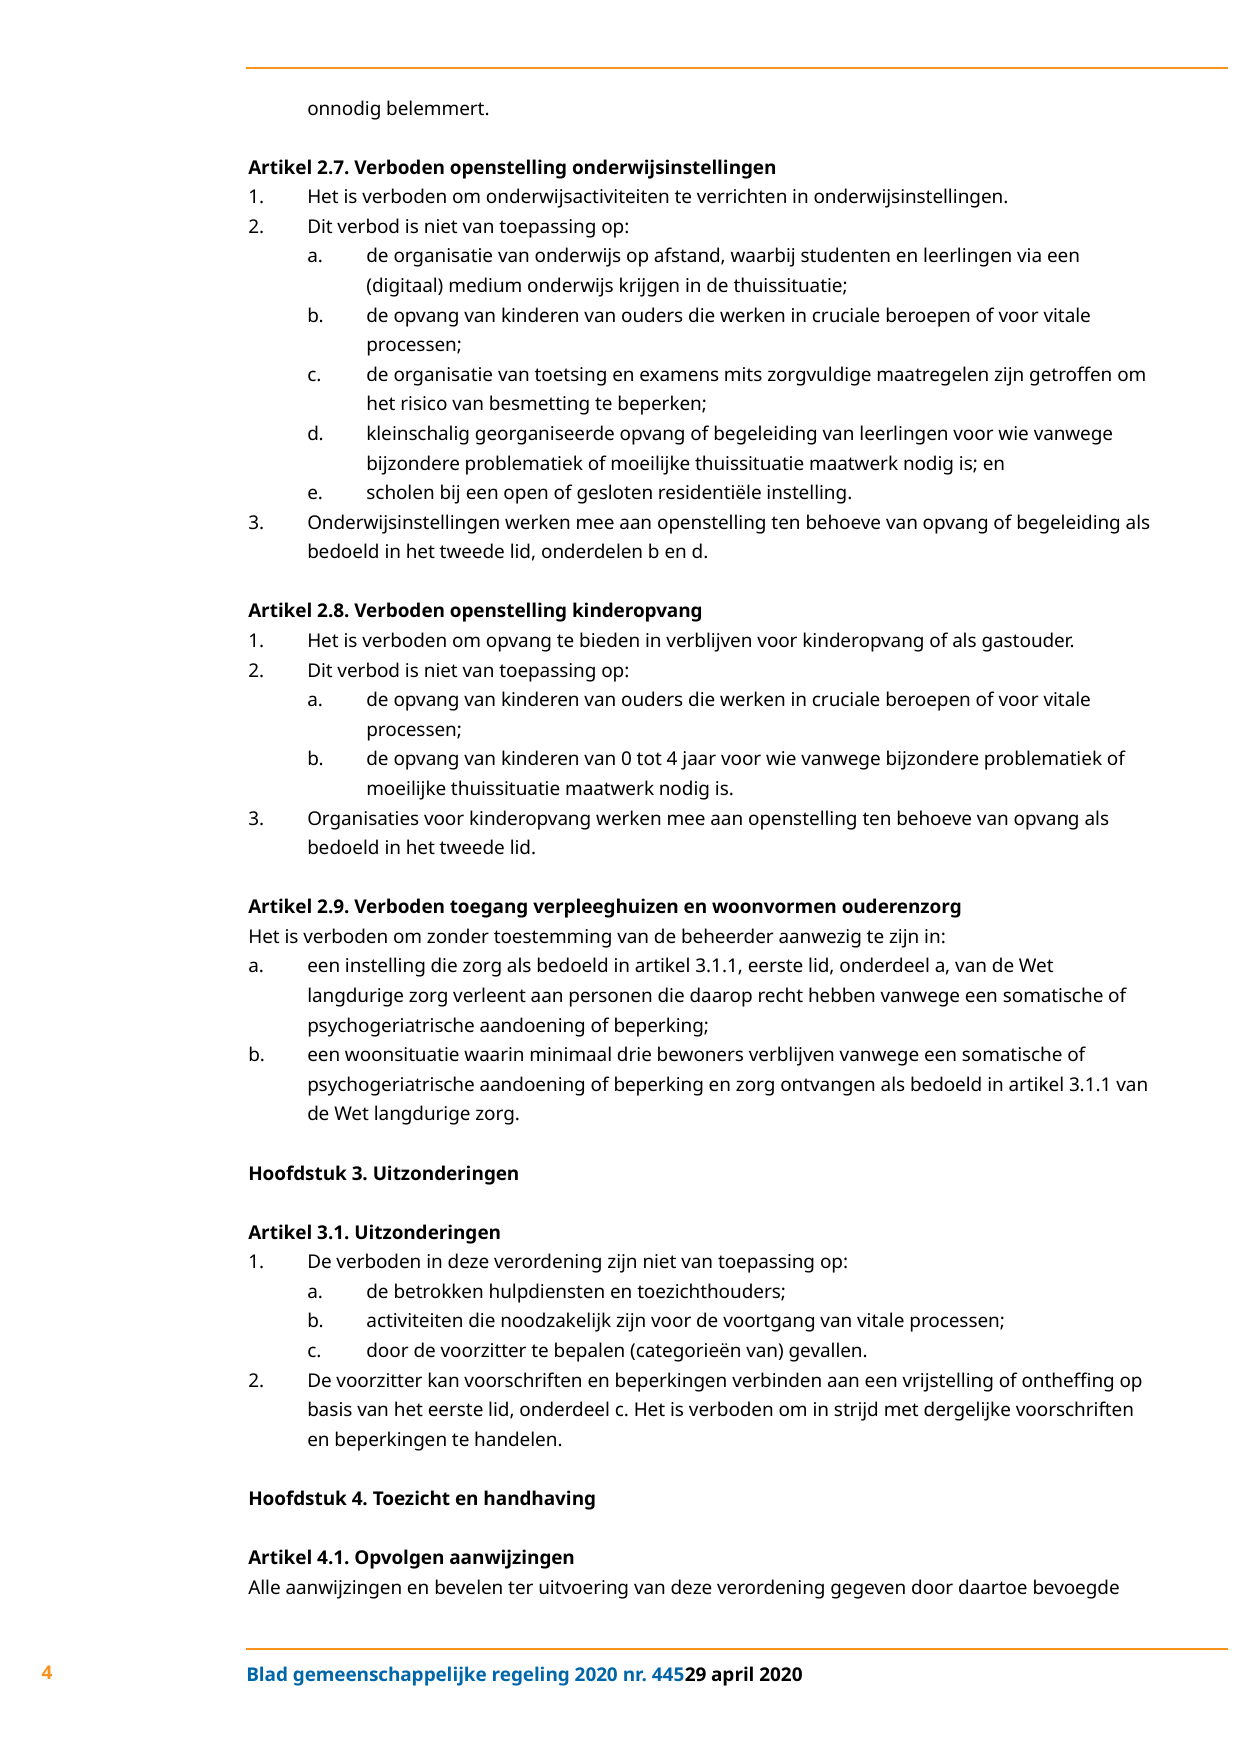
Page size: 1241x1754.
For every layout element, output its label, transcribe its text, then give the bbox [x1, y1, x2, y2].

list Organisaties voor kinderopvang werken mee aan openstelling ten behoeve van opvang als bedoeld in het tweede lid. [248, 805, 1152, 860]
text Artikel 2.7. Verboden openstelling onderwijsinstellingen [248, 154, 1152, 180]
list Het is verboden om opvang te bieden in verblijven voor kinderopvang of als gastouder. [248, 627, 1152, 653]
text Alle aanwijzingen en bevelen ter uitvoering van deze verordening gegeven door daartoe bevoegde [248, 1574, 1152, 1600]
list scholen bij een open of gesloten residentiële instelling. [307, 479, 1152, 505]
list een instelling die zorg als bedoeld in artikel 3.1.1, eerste lid, onderdeel a, van de Wet langdurige zorg verleent aan personen die daarop recht hebben vanwege een somatische of psychogeriatrische aandoening of beperking; [248, 953, 1152, 1038]
list Dit verbod is niet van toepassing op: [248, 213, 1152, 239]
list de betrokken hulpdiensten en toezichthouders; [307, 1278, 1152, 1304]
text Hoofdstuk 3. Uitzonderingen [248, 1160, 1152, 1186]
text Artikel 2.8. Verboden openstelling kinderopvang [248, 598, 1152, 623]
list Onderwijsinstellingen werken mee aan openstelling ten behoeve van opvang of begeleiding als bedoeld in het tweede lid, onderdelen b en d. [248, 509, 1152, 564]
text Het is verboden om zonder toestemming van de beheerder aanwezig te zijn in: [248, 923, 1152, 949]
list kleinschalig georganiseerde opvang of begeleiding van leerlingen voor wie vanwege bijzondere problematiek of moeilijke thuissituatie maatwerk nodig is; en [307, 420, 1152, 476]
list de organisatie van onderwijs op afstand, waarbij studenten en leerlingen via een (digitaal) medium onderwijs krijgen in de thuissituatie; [307, 243, 1152, 298]
list de opvang van kinderen van 0 tot 4 jaar voor wie vanwege bijzondere problematiek of moeilijke thuissituatie maatwerk nodig is. [307, 746, 1152, 801]
list een woonsituatie waarin minimaal drie bewoners verblijven vanwege een somatische of psychogeriatrische aandoening of beperking en zorg ontvangen als bedoeld in artikel 3.1.1 van de Wet langdurige zorg. [248, 1041, 1152, 1126]
picture [41, 47, 231, 172]
list de opvang van kinderen van ouders die werken in cruciale beroepen of voor vitale processen; [307, 302, 1152, 357]
text Hoofdstuk 4. Toezicht en handhaving [248, 1485, 1152, 1511]
list door de voorzitter te bepalen (categorieën van) gevallen. [307, 1337, 1152, 1363]
list de opvang van kinderen van ouders die werken in cruciale beroepen of voor vitale processen; [307, 686, 1152, 742]
list onnodig belemmert. [248, 95, 1152, 121]
text Artikel 4.1. Opvolgen aanwijzingen [248, 1544, 1152, 1570]
list activiteiten die noodzakelijk zijn voor de voortgang van vitale processen; [307, 1308, 1152, 1333]
list Dit verbod is niet van toepassing op: [248, 657, 1152, 683]
text Artikel 3.1. Uitzonderingen [248, 1219, 1152, 1245]
list De verboden in deze verordening zijn niet van toepassing op: [248, 1248, 1152, 1274]
text Artikel 2.9. Verboden toegang verpleeghuizen en woonvormen ouderenzorg [248, 893, 1152, 919]
list de organisatie van toetsing en examens mits zorgvuldige maatregelen zijn getroffen om het risico van besmetting te beperken; [307, 361, 1152, 416]
list De voorzitter kan voorschriften en beperkingen verbinden aan een vrijstelling of ontheffing op basis van het eerste lid, onderdeel c. Het is verboden om in strijd met dergelijke voorschriften en beperkingen te handelen. [248, 1367, 1152, 1452]
list Het is verboden om onderwijsactiviteiten te verrichten in onderwijsinstellingen. [248, 183, 1152, 209]
